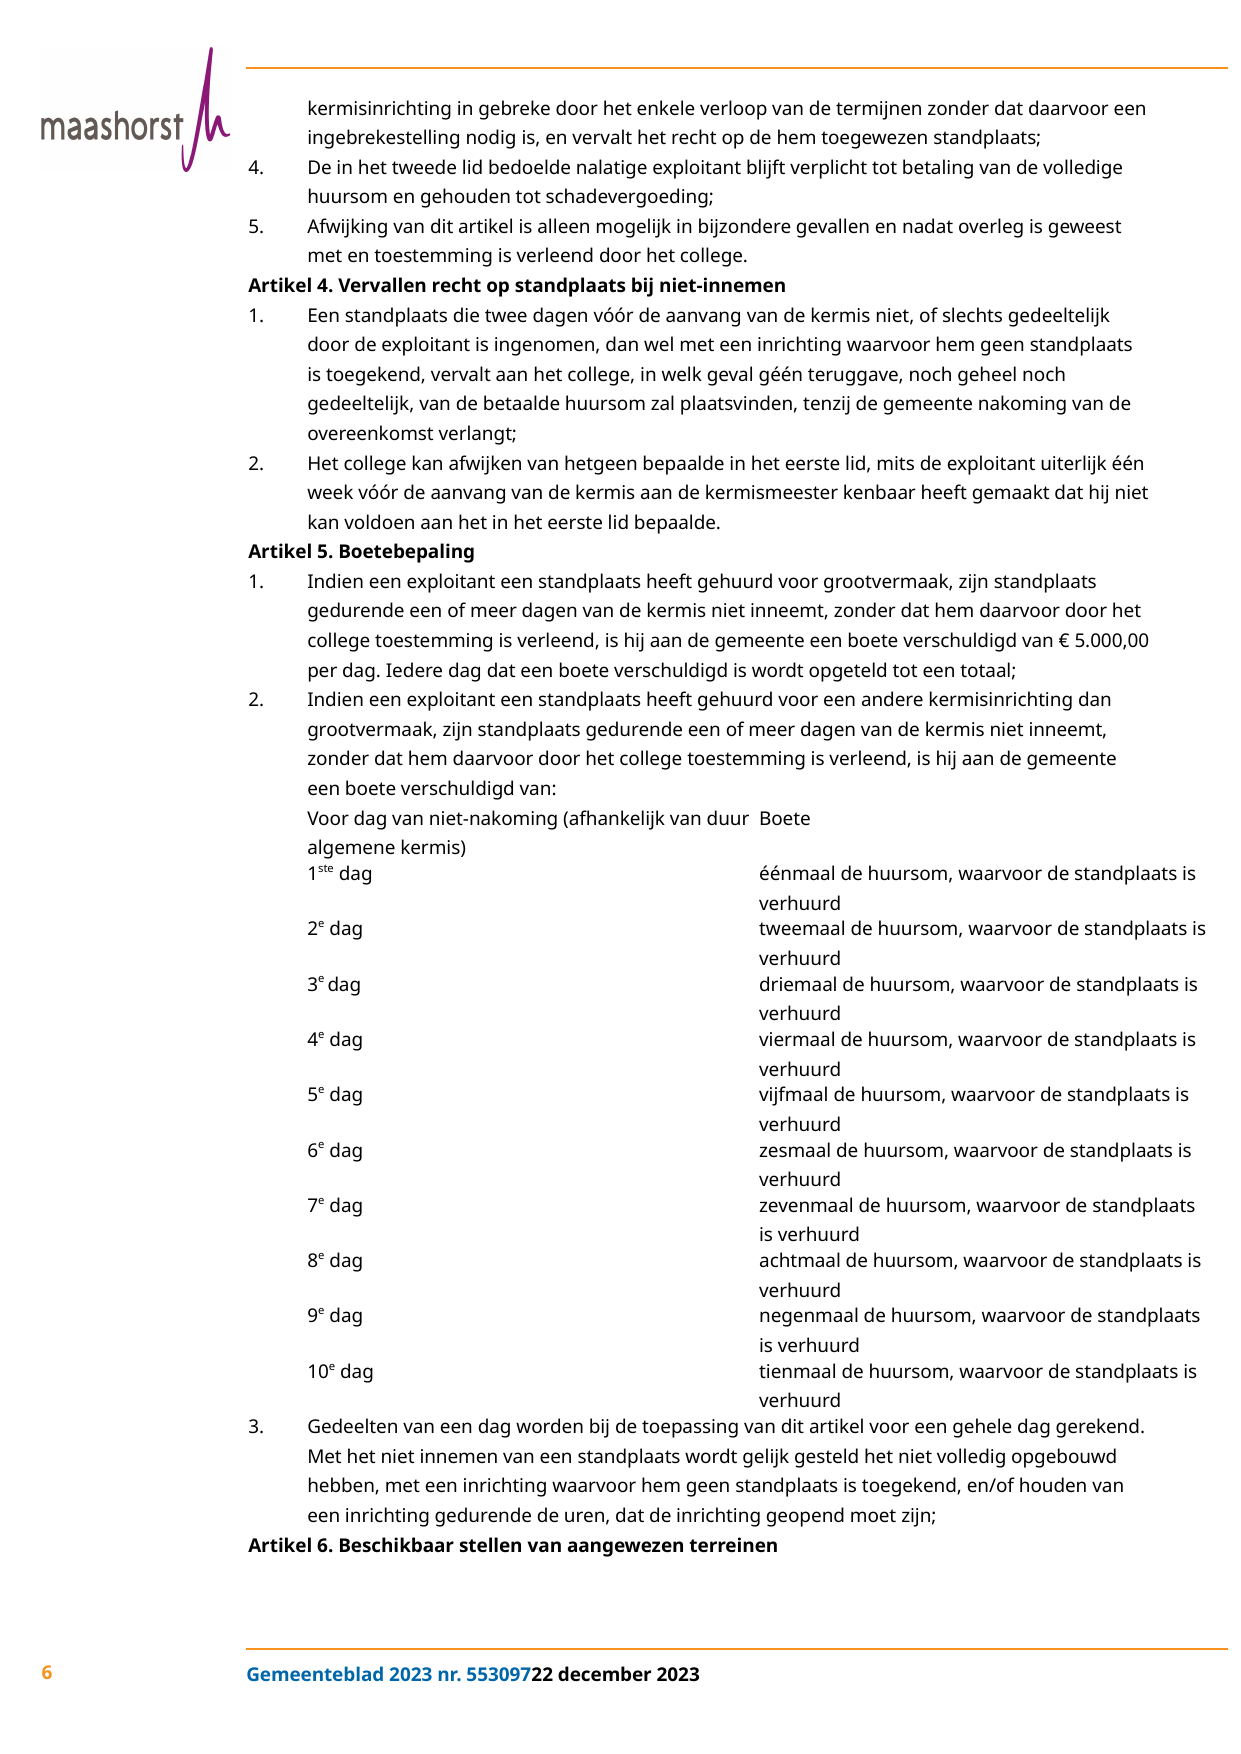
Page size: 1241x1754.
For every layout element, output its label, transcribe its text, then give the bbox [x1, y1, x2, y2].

table_cell vijfmaal de huursom, waarvoor de standplaats is verhuurd [759, 1081, 1211, 1137]
table_cell 3e dag [307, 971, 759, 1026]
table_cell tweemaal de huursom, waarvoor de standplaats is verhuurd [759, 916, 1211, 971]
list Een standplaats die twee dagen vóór de aanvang van de kermis niet, of slechts gedeeltelijk door de exploitant is ingenomen, dan wel met een inrichting waarvoor hem geen standplaats is toegekend, vervalt aan het college, in welk geval géén teruggave, noch geheel noch gedeeltelijk, van de betaalde huursom zal plaatsvinden, tenzij de gemeente nakoming van de overeenkomst verlangt; [248, 302, 1152, 446]
table_cell 8e dag [307, 1248, 759, 1303]
table_cell tienmaal de huursom, waarvoor de standplaats is verhuurd [759, 1358, 1211, 1413]
list Het college kan afwijken van hetgeen bepaalde in het eerste lid, mits de exploitant uiterlijk één week vóór de aanvang van de kermis aan de kermismeester kenbaar heeft gemaakt dat hij niet kan voldoen aan het in het eerste lid bepaalde. [248, 450, 1152, 535]
text Artikel 5. Boetebepaling [248, 538, 1152, 564]
list Indien een exploitant een standplaats heeft gehuurd voor een andere kermisinrichting dan grootvermaak, zijn standplaats gedurende een of meer dagen van de kermis niet inneemt, zonder dat hem daarvoor door het college toestemming is verleend, is hij aan de gemeente een boete verschuldigd van: [248, 686, 1152, 801]
table_cell 4e dag [307, 1026, 759, 1081]
list Indien een exploitant een standplaats heeft gehuurd voor grootvermaak, zijn standplaats gedurende een of meer dagen van de kermis niet inneemt, zonder dat hem daarvoor door het college toestemming is verleend, is hij aan de gemeente een boete verschuldigd van € 5.000,00 per dag. Iedere dag dat een boete verschuldigd is wordt opgeteld tot een totaal; [248, 568, 1152, 683]
table_cell 2e dag [307, 916, 759, 971]
list De in het tweede lid bedoelde nalatige exploitant blijft verplicht tot betaling van de volledige huursom en gehouden tot schadevergoeding; [248, 154, 1152, 209]
table_cell negenmaal de huursom, waarvoor de standplaats is verhuurd [759, 1303, 1211, 1358]
list Gedeelten van een dag worden bij de toepassing van dit artikel voor een gehele dag gerekend. Met het niet innemen van een standplaats wordt gelijk gesteld het niet volledig opgebouwd hebben, met een inrichting waarvoor hem geen standplaats is toegekend, en/of houden van een inrichting gedurende de uren, dat de inrichting geopend moet zijn; [248, 1413, 1152, 1528]
text Artikel 6. Beschikbaar stellen van aangewezen terreinen [248, 1532, 1152, 1557]
list kermisinrichting in gebreke door het enkele verloop van de termijnen zonder dat daarvoor een ingebrekestelling nodig is, en vervalt het recht op de hem toegewezen standplaats; [248, 95, 1152, 150]
picture [41, 47, 231, 172]
table_header Boete [759, 805, 1211, 860]
table_cell achtmaal de huursom, waarvoor de standplaats is verhuurd [759, 1248, 1211, 1303]
table_cell 9e dag [307, 1303, 759, 1358]
table_cell 6e dag [307, 1137, 759, 1192]
table_cell driemaal de huursom, waarvoor de standplaats is verhuurd [759, 971, 1211, 1026]
table_header Voor dag van niet-nakoming (afhankelijk van duur algemene kermis) [307, 805, 759, 860]
table_cell zesmaal de huursom, waarvoor de standplaats is verhuurd [759, 1137, 1211, 1192]
table_cell viermaal de huursom, waarvoor de standplaats is verhuurd [759, 1026, 1211, 1081]
table_cell 10e dag [307, 1358, 759, 1413]
table_cell zevenmaal de huursom, waarvoor de standplaats is verhuurd [759, 1192, 1211, 1247]
text Artikel 4. Vervallen recht op standplaats bij niet-innemen [248, 272, 1152, 298]
table_cell 7e dag [307, 1192, 759, 1247]
table_cell 5e dag [307, 1081, 759, 1137]
table_cell 1ste dag [307, 860, 759, 916]
list Afwijking van dit artikel is alleen mogelijk in bijzondere gevallen en nadat overleg is geweest met en toestemming is verleend door het college. [248, 213, 1152, 268]
table_cell éénmaal de huursom, waarvoor de standplaats is verhuurd [759, 860, 1211, 916]
